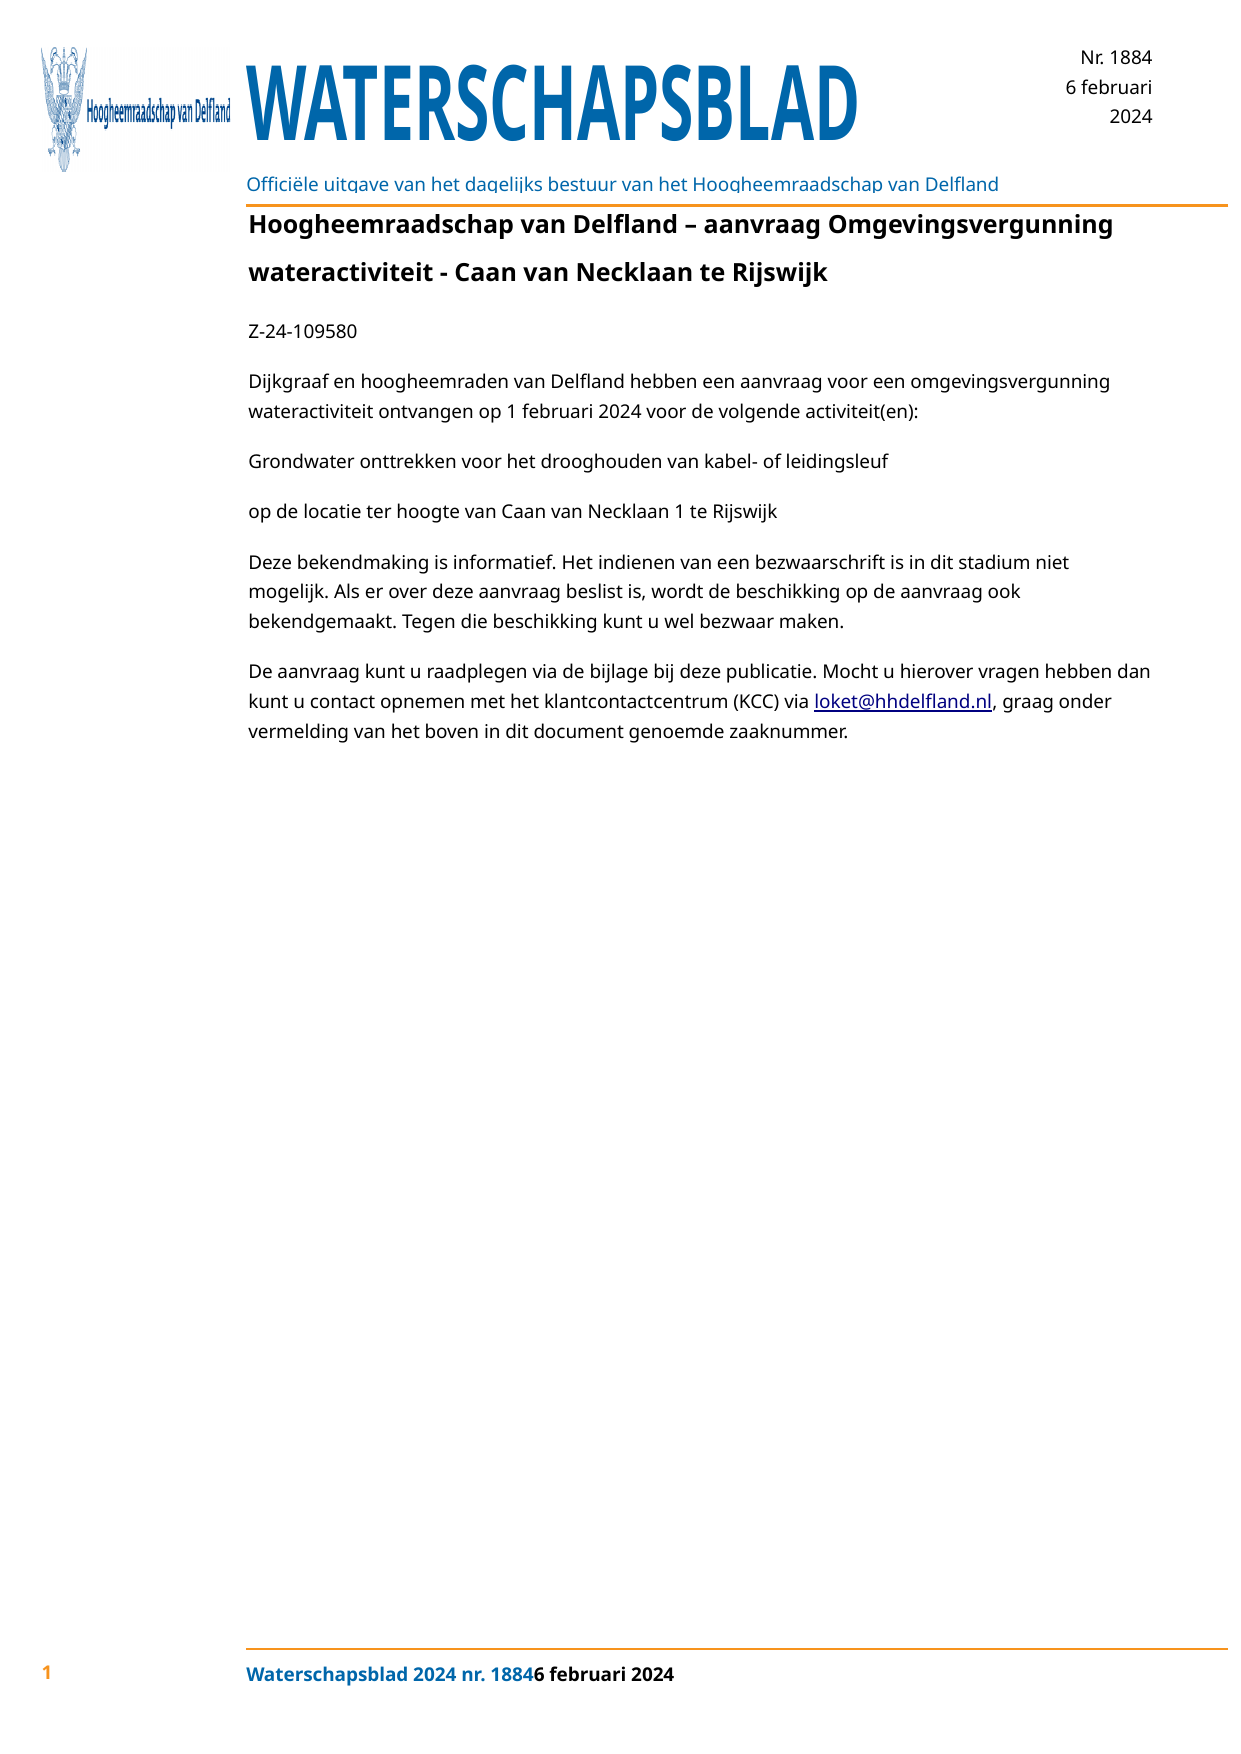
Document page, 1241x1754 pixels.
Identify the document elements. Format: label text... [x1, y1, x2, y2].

text Grondwater onttrekken voor het drooghouden van kabel- of leidingsleuf [248, 448, 1152, 474]
text Hoogheemraadschap van Delfland – aanvraag Omgevingsvergunning wateractiviteit - Caan van Necklaan te Rijswijk [248, 207, 1152, 288]
text Z-24-109580 [248, 318, 1152, 344]
text Dijkgraaf en hoogheemraden van Delfland hebben een aanvraag voor een omgevingsvergunning wateractiviteit ontvangen op 1 februari 2024 voor de volgende activiteit(en): [248, 368, 1152, 424]
text Deze bekendmaking is informatief. Het indienen van een bezwaarschrift is in dit stadium niet mogelijk. Als er over deze aanvraag beslist is, wordt de beschikking op de aanvraag ook bekendgemaakt. Tegen die beschikking kunt u wel bezwaar maken. [248, 549, 1152, 634]
picture [41, 47, 231, 172]
text De aanvraag kunt u raadplegen via de bijlage bij deze publicatie. Mocht u hierover vragen hebben dan kunt u contact opnemen met het klantcontactcentrum (KCC) via loket@hhdelfland.nl, graag onder vermelding van het boven in dit document genoemde zaaknummer. [248, 659, 1152, 744]
text op de locatie ter hoogte van Caan van Necklaan 1 te Rijswijk [248, 499, 1152, 524]
